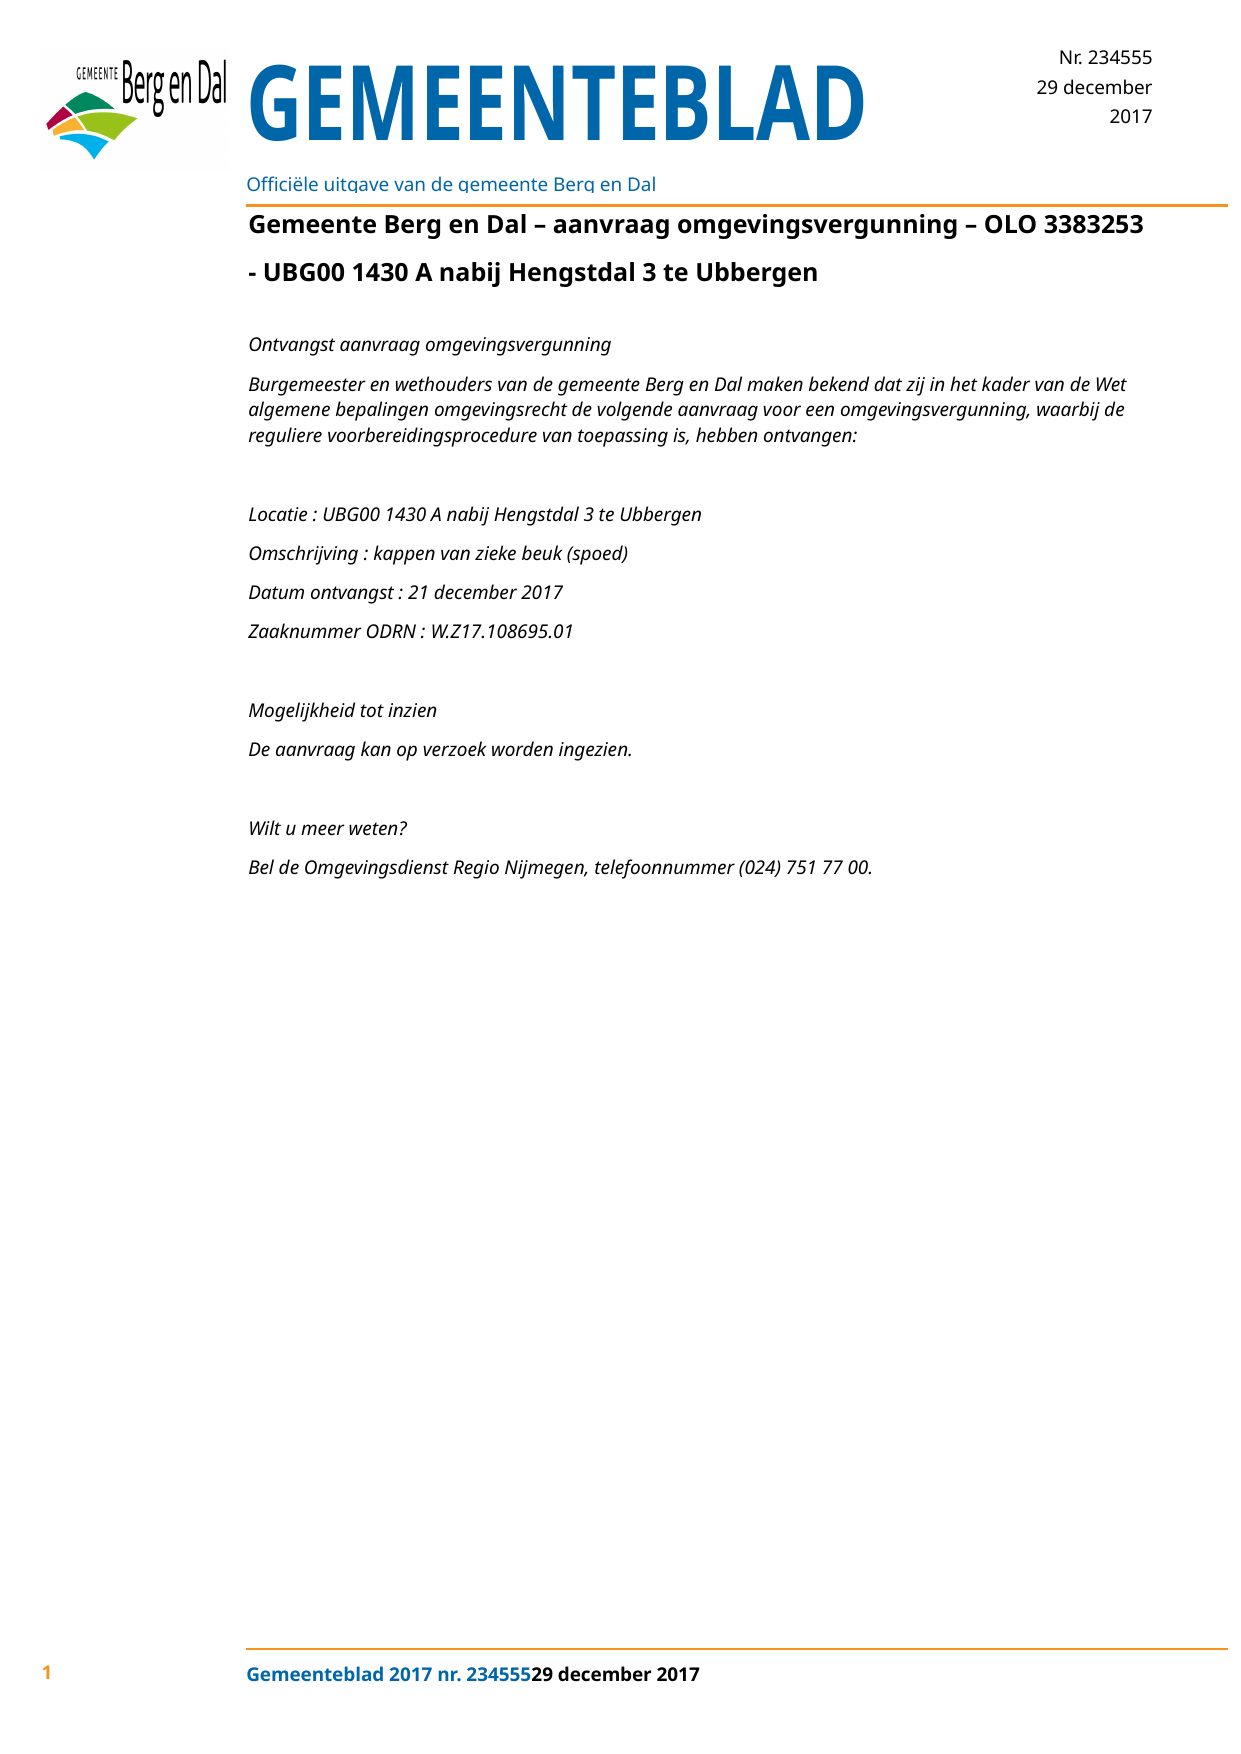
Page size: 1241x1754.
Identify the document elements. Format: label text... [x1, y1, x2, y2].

text Burgemeester en wethouders van de gemeente Berg en Dal maken bekend dat zij in het kader van de Wet algemene bepalingen omgevingsrecht de volgende aanvraag voor een omgevingsvergunning, waarbij de reguliere voorbereidingsprocedure van toepassing is, hebben ontvangen: [248, 371, 1152, 448]
text De aanvraag kan op verzoek worden ingezien. [248, 736, 1152, 762]
text Locatie : UBG00 1430 A nabij Hengstdal 3 te Ubbergen [248, 501, 1152, 526]
text Gemeente Berg en Dal – aanvraag omgevingsvergunning – OLO 3383253 - UBG00 1430 A nabij Hengstdal 3 te Ubbergen [248, 207, 1152, 288]
text Bel de Omgevingsdienst Regio Nijmegen, telefoonnummer (024) 751 77 00. [248, 854, 1152, 880]
picture [41, 47, 231, 172]
text Mogelijkheid tot inzien [248, 697, 1152, 723]
text Datum ontvangst : 21 december 2017 [248, 579, 1152, 605]
text Wilt u meer weten? [248, 815, 1152, 841]
text Ontvangst aanvraag omgevingsvergunning [248, 331, 1152, 357]
text Zaaknummer ODRN : W.Z17.108695.01 [248, 618, 1152, 644]
text Omschrijving : kappen van zieke beuk (spoed) [248, 540, 1152, 566]
